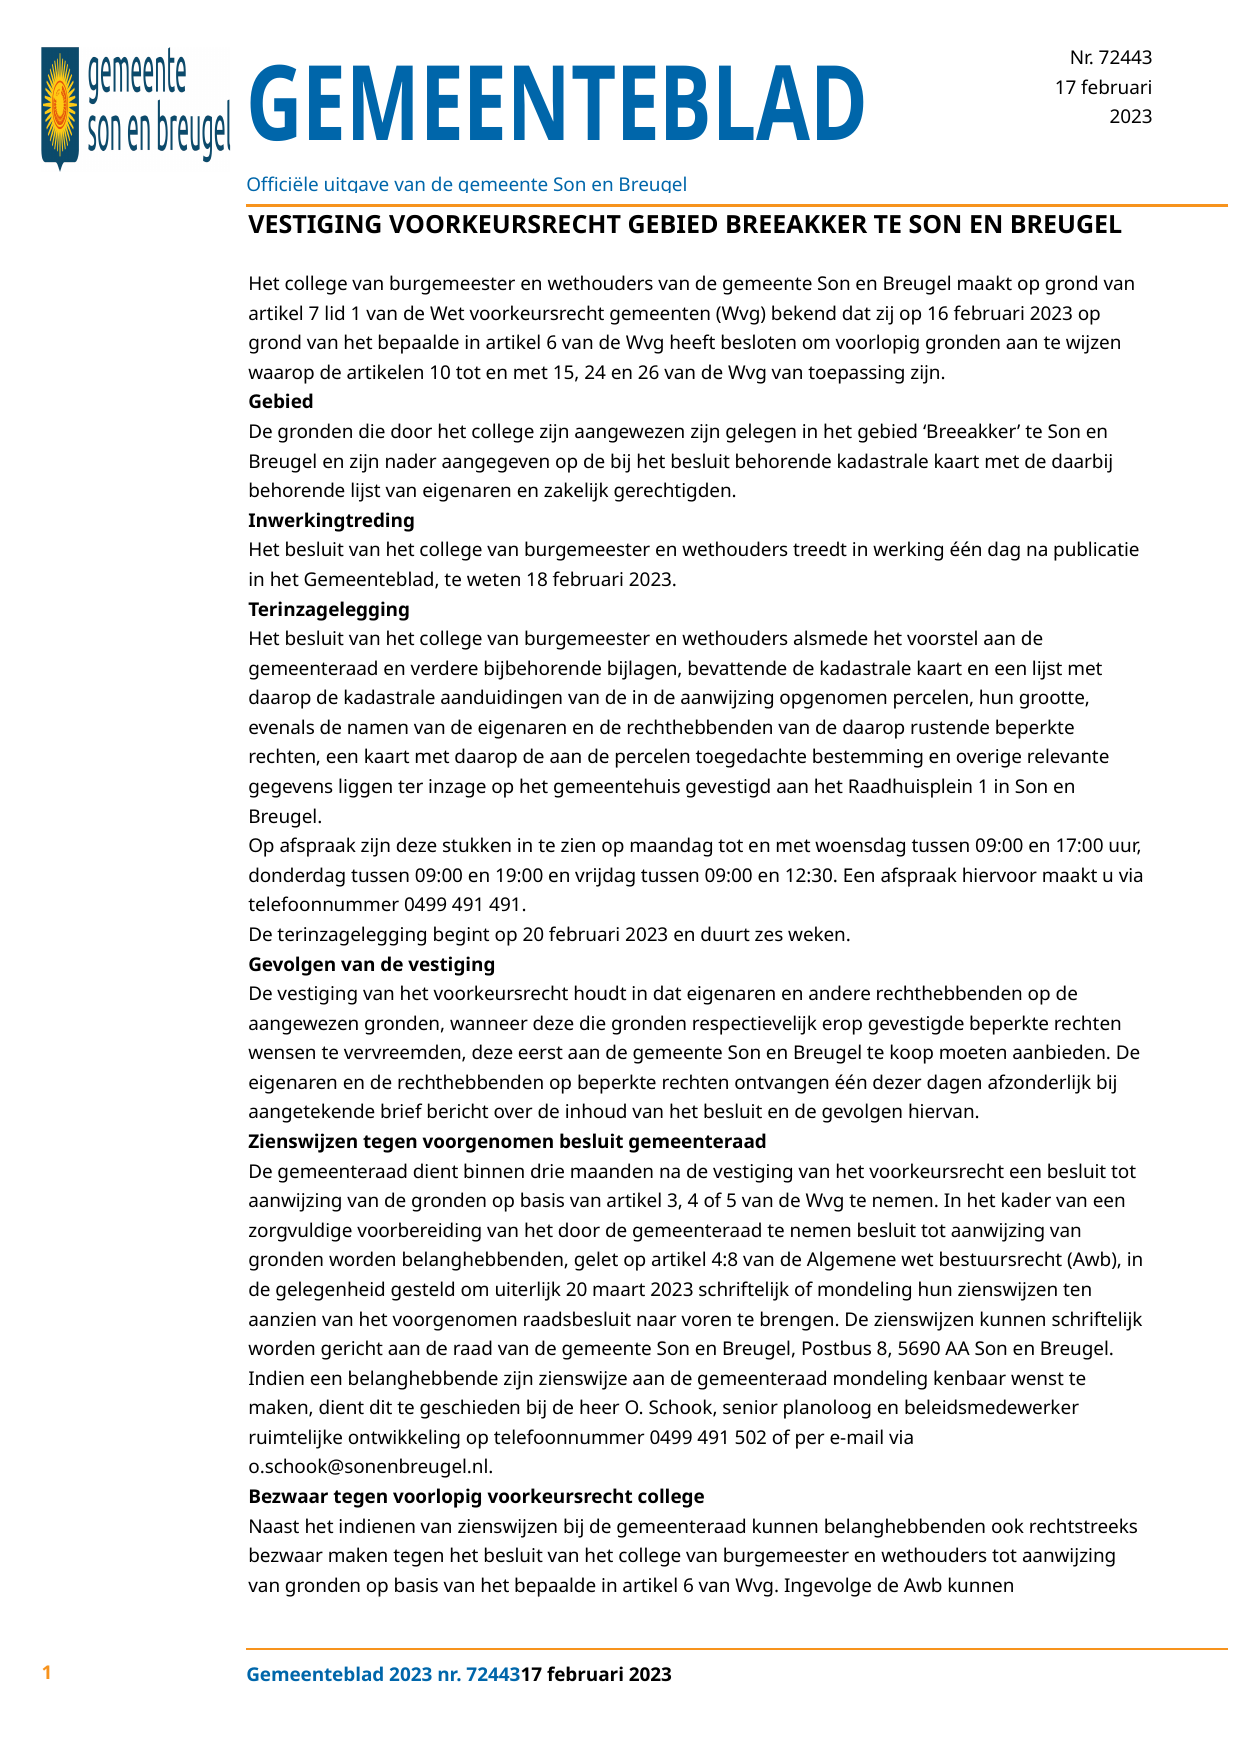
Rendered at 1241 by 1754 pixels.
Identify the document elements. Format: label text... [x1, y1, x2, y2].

text Het besluit van het college van burgemeester en wethouders treedt in werking één dag na publicatie in het Gemeenteblad, te weten 18 februari 2023. [248, 537, 1152, 592]
text Zienswijzen tegen voorgenomen besluit gemeenteraad [248, 1128, 1152, 1154]
text De gronden die door het college zijn aangewezen zijn gelegen in het gebied ‘Breeakker’ te Son en Breugel en zijn nader aangegeven op de bij het besluit behorende kadastrale kaart met de daarbij behorende lijst van eigenaren en zakelijk gerechtigden. [248, 418, 1152, 503]
text De terinzagelegging begint op 20 februari 2023 en duurt zes weken. [248, 921, 1152, 947]
text Gevolgen van de vestiging [248, 951, 1152, 976]
text VESTIGING VOORKEURSRECHT GEBIED BREEAKKER TE SON EN BREUGEL [248, 207, 1152, 241]
text Inwerkingtreding [248, 507, 1152, 533]
picture [41, 47, 231, 172]
text De gemeenteraad dient binnen drie maanden na de vestiging van het voorkeursrecht een besluit tot aanwijzing van de gronden op basis van artikel 3, 4 of 5 van de Wvg te nemen. In het kader van een zorgvuldige voorbereiding van het door de gemeenteraad te nemen besluit tot aanwijzing van gronden worden belanghebbenden, gelet op artikel 4:8 van de Algemene wet bestuursrecht (Awb), in de gelegenheid gesteld om uiterlijk 20 maart 2023 schriftelijk of mondeling hun zienswijzen ten aanzien van het voorgenomen raadsbesluit naar voren te brengen. De zienswijzen kunnen schriftelijk worden gericht aan de raad van de gemeente Son en Breugel, Postbus 8, 5690 AA Son en Breugel. Indien een belanghebbende zijn zienswijze aan de gemeenteraad mondeling kenbaar wenst te maken, dient dit te geschieden bij de heer O. Schook, senior planoloog en beleidsmedewerker ruimtelijke ontwikkeling op telefoonnummer 0499 491 502 of per e-mail via o.schook@sonenbreugel.nl. [248, 1158, 1152, 1479]
text Op afspraak zijn deze stukken in te zien op maandag tot en met woensdag tussen 09:00 en 17:00 uur, donderdag tussen 09:00 en 19:00 en vrijdag tussen 09:00 en 12:30. Een afspraak hiervoor maakt u via telefoonnummer 0499 491 491. [248, 832, 1152, 917]
text De vestiging van het voorkeursrecht houdt in dat eigenaren en andere rechthebbenden op de aangewezen gronden, wanneer deze die gronden respectievelijk erop gevestigde beperkte rechten wensen te vervreemden, deze eerst aan de gemeente Son en Breugel te koop moeten aanbieden. De eigenaren en de rechthebbenden op beperkte rechten ontvangen één dezer dagen afzonderlijk bij aangetekende brief bericht over de inhoud van het besluit en de gevolgen hiervan. [248, 980, 1152, 1124]
text Het besluit van het college van burgemeester en wethouders alsmede het voorstel aan de gemeenteraad en verdere bijbehorende bijlagen, bevattende de kadastrale kaart en een lijst met daarop de kadastrale aanduidingen van de in de aanwijzing opgenomen percelen, hun grootte, evenals de namen van de eigenaren en de rechthebbenden van de daarop rustende beperkte rechten, een kaart met daarop de aan de percelen toegedachte bestemming en overige relevante gegevens liggen ter inzage op het gemeentehuis gevestigd aan het Raadhuisplein 1 in Son en Breugel. [248, 625, 1152, 828]
text Terinzagelegging [248, 596, 1152, 621]
text Gebied [248, 389, 1152, 414]
text Bezwaar tegen voorlopig voorkeursrecht college [248, 1483, 1152, 1509]
text Het college van burgemeester en wethouders van de gemeente Son en Breugel maakt op grond van artikel 7 lid 1 van de Wet voorkeursrecht gemeenten (Wvg) bekend dat zij op 16 februari 2023 op grond van het bepaalde in artikel 6 van de Wvg heeft besloten om voorlopig gronden aan te wijzen waarop de artikelen 10 tot en met 15, 24 en 26 van de Wvg van toepassing zijn. [248, 270, 1152, 385]
text Naast het indienen van zienswijzen bij de gemeenteraad kunnen belanghebbenden ook rechtstreeks bezwaar maken tegen het besluit van het college van burgemeester en wethouders tot aanwijzing van gronden op basis van het bepaalde in artikel 6 van Wvg. Ingevolge de Awb kunnen [248, 1513, 1152, 1598]
